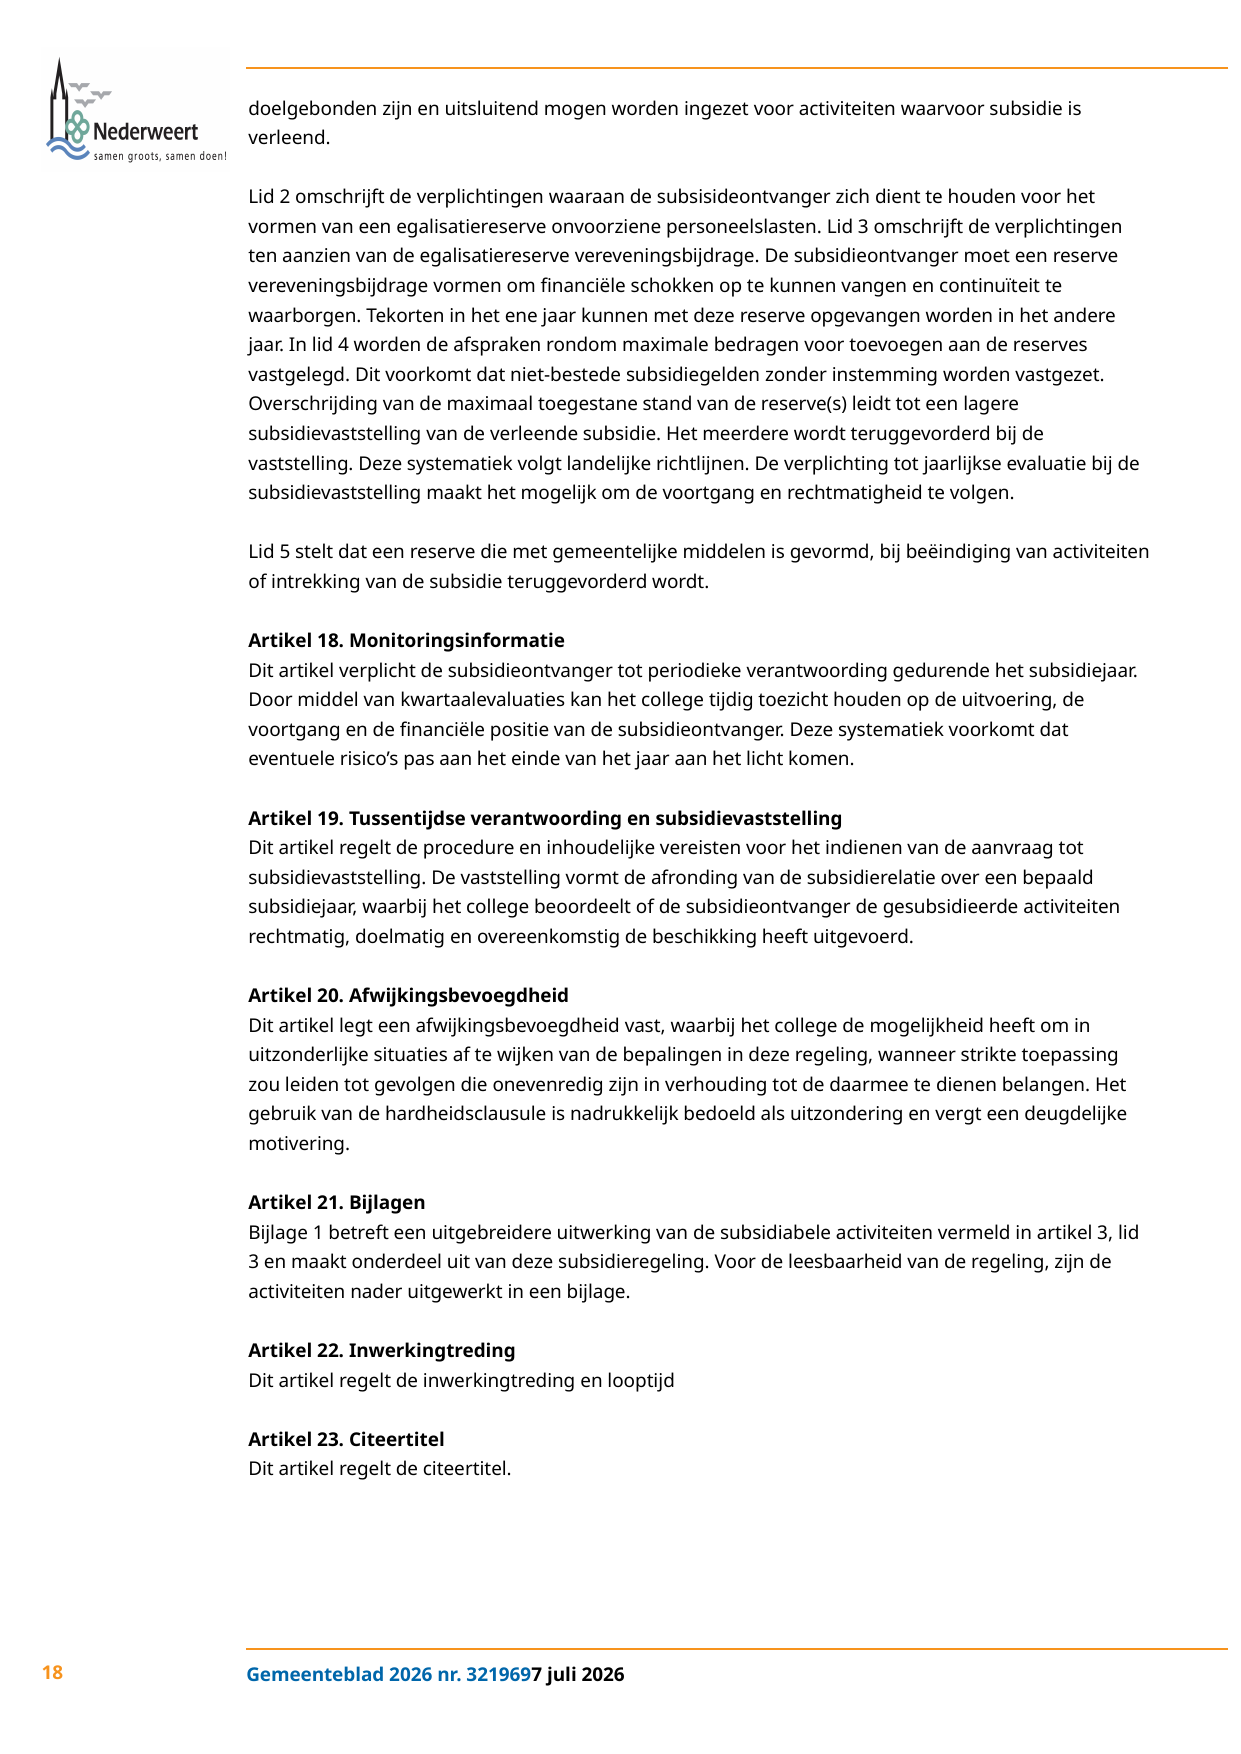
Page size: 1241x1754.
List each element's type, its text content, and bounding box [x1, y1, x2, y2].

text Dit artikel verplicht de subsidieontvanger tot periodieke verantwoording gedurende het subsidiejaar. Door middel van kwartaalevaluaties kan het college tijdig toezicht houden op de uitvoering, de voortgang en de financiële positie van de subsidieontvanger. Deze systematiek voorkomt dat eventuele risico’s pas aan het einde van het jaar aan het licht komen. [248, 657, 1152, 771]
text Dit artikel regelt de citeertitel. [248, 1456, 1152, 1481]
text Dit artikel legt een afwijkingsbevoegdheid vast, waarbij het college de mogelijkheid heeft om in uitzonderlijke situaties af te wijken van de bepalingen in deze regeling, wanneer strikte toepassing zou leiden tot gevolgen die onevenredig zijn in verhouding tot de daarmee te dienen belangen. Het gebruik van de hardheidsclausule is nadrukkelijk bedoeld als uitzondering en vergt een deugdelijke motivering. [248, 1012, 1152, 1156]
text Artikel 20. Afwijkingsbevoegdheid [248, 982, 1152, 1008]
text Artikel 23. Citeertitel [248, 1426, 1152, 1452]
text Lid 2 omschrijft de verplichtingen waaraan de subsisideontvanger zich dient te houden voor het vormen van een egalisatiereserve onvoorziene personeelslasten. Lid 3 omschrijft de verplichtingen ten aanzien van de egalisatiereserve vereveningsbijdrage. De subsidieontvanger moet een reserve vereveningsbijdrage vormen om financiële schokken op te kunnen vangen en continuïteit te waarborgen. Tekorten in het ene jaar kunnen met deze reserve opgevangen worden in het andere jaar. In lid 4 worden de afspraken rondom maximale bedragen voor toevoegen aan de reserves vastgelegd. Dit voorkomt dat niet-bestede subsidiegelden zonder instemming worden vastgezet. Overschrijding van de maximaal toegestane stand van de reserve(s) leidt tot een lagere subsidievaststelling van de verleende subsidie. Het meerdere wordt teruggevorderd bij de vaststelling. Deze systematiek volgt landelijke richtlijnen. De verplichting tot jaarlijkse evaluatie bij de subsidievaststelling maakt het mogelijk om de voortgang en rechtmatigheid te volgen. [248, 183, 1152, 505]
text Artikel 21. Bijlagen [248, 1189, 1152, 1215]
text doelgebonden zijn en uitsluitend mogen worden ingezet voor activiteiten waarvoor subsidie is verleend. [248, 95, 1152, 150]
text Dit artikel regelt de inwerkingtreding en looptijd [248, 1367, 1152, 1393]
text Artikel 22. Inwerkingtreding [248, 1337, 1152, 1363]
text Dit artikel regelt de procedure en inhoudelijke vereisten voor het indienen van de aanvraag tot subsidievaststelling. De vaststelling vormt de afronding van de subsidierelatie over een bepaald subsidiejaar, waarbij het college beoordeelt of de subsidieontvanger de gesubsidieerde activiteiten rechtmatig, doelmatig en overeenkomstig de beschikking heeft uitgevoerd. [248, 834, 1152, 949]
text Lid 5 stelt dat een reserve die met gemeentelijke middelen is gevormd, bij beëindiging van activiteiten of intrekking van de subsidie teruggevorderd wordt. [248, 538, 1152, 594]
text Bijlage 1 betreft een uitgebreidere uitwerking van de subsidiabele activiteiten vermeld in artikel 3, lid 3 en maakt onderdeel uit van deze subsidieregeling. Voor de leesbaarheid van de regeling, zijn de activiteiten nader uitgewerkt in een bijlage. [248, 1219, 1152, 1304]
text Artikel 18. Monitoringsinformatie [248, 627, 1152, 653]
picture [41, 47, 231, 172]
text Artikel 19. Tussentijdse verantwoording en subsidievaststelling [248, 805, 1152, 831]
